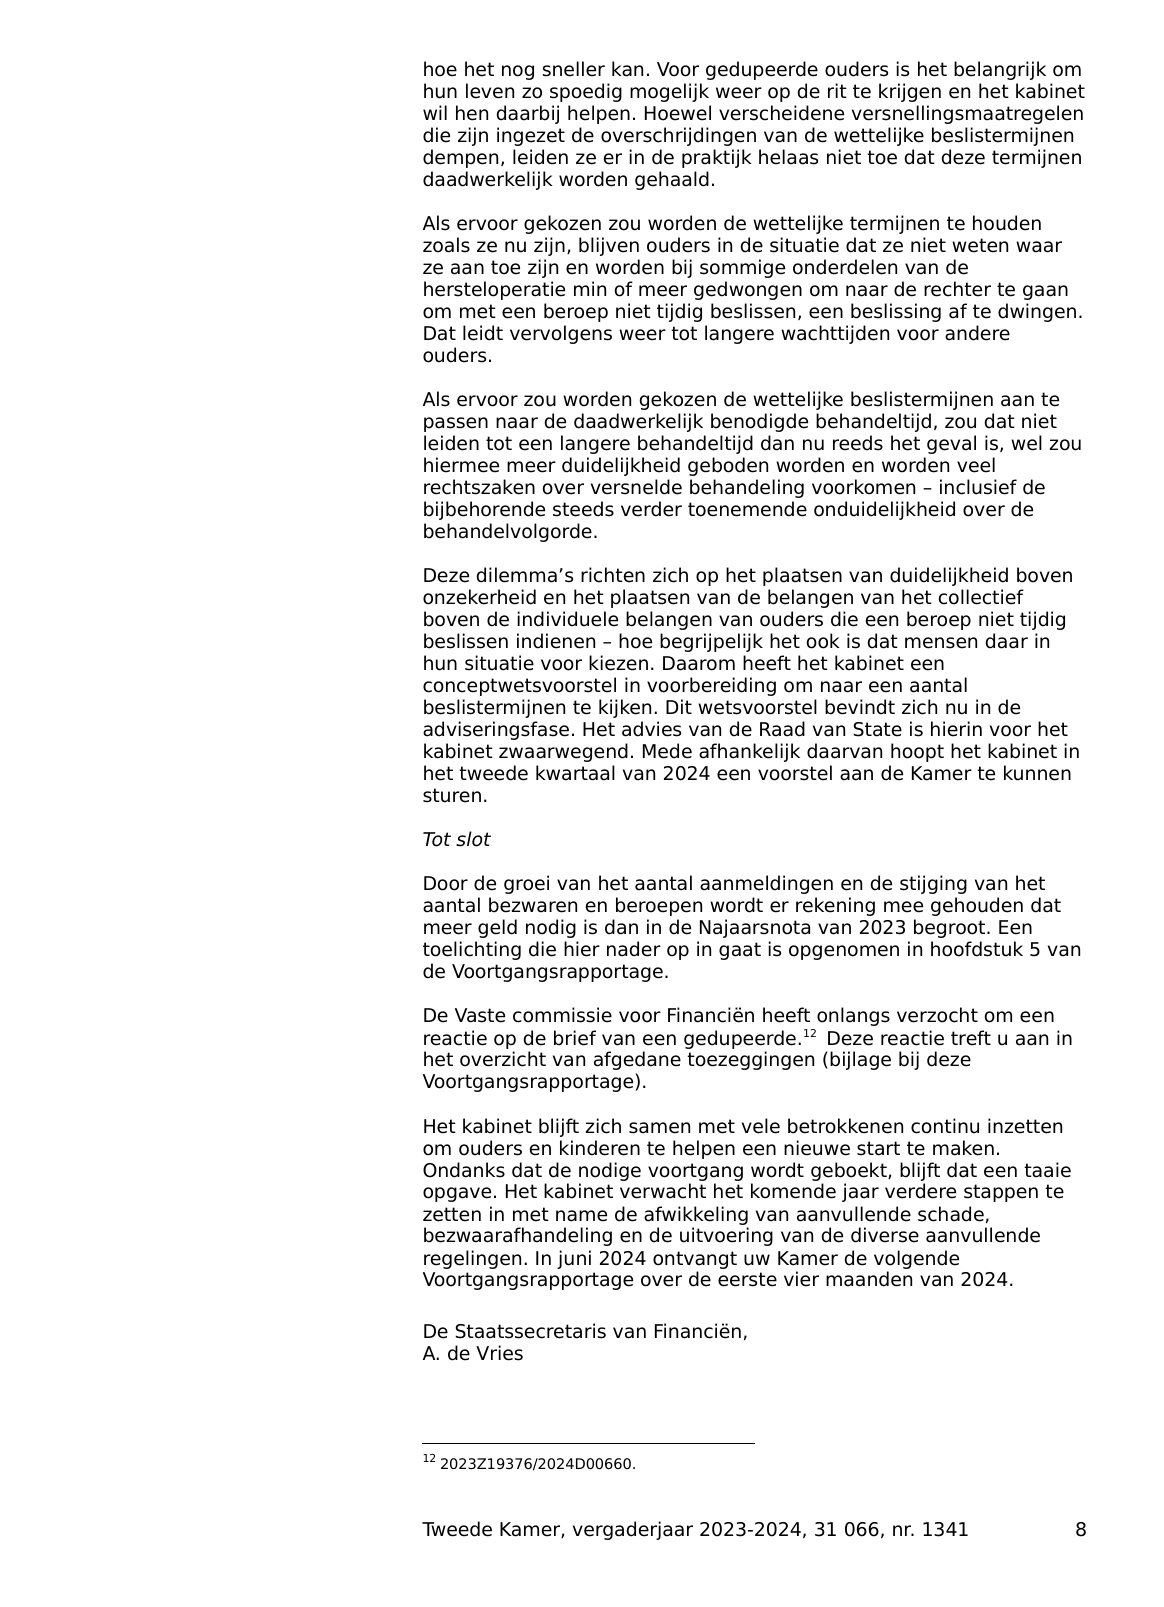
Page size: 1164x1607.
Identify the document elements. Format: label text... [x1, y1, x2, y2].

text De Staatssecretaris van Financiën, A. de Vries [422, 1321, 1087, 1365]
text De Vaste commissie voor Financiën heeft onlangs verzocht om een reactie op de brief van een gedupeerde. Deze reactie treft u aan in het overzicht van afgedane toezeggingen (bijlage bij deze Voortgangsrapportage). [422, 1005, 1087, 1093]
text Als ervoor gekozen zou worden de wettelijke termijnen te houden zoals ze nu zijn, blijven ouders in de situatie dat ze niet weten waar ze aan toe zijn en worden bij sommige onderdelen van de hersteloperatie min of meer gedwongen om naar de rechter te gaan om met een beroep niet tijdig beslissen, een beslissing af te dwingen. Dat leidt vervolgens weer tot langere wachttijden voor andere ouders. [422, 213, 1087, 367]
text Het kabinet blijft zich samen met vele betrokkenen continu inzetten om ouders en kinderen te helpen een nieuwe start te maken. Ondanks dat de nodige voortgang wordt geboekt, blijft dat een taaie opgave. Het kabinet verwacht het komende jaar verdere stappen te zetten in met name de afwikkeling van aanvullende schade, bezwaarafhandeling en de uitvoering van de diverse aanvullende regelingen. In juni 2024 ontvangt uw Kamer de volgende Voortgangsrapportage over de eerste vier maanden van 2024. [422, 1116, 1087, 1291]
subtitle Tot slot [422, 829, 1087, 851]
text Als ervoor zou worden gekozen de wettelijke beslistermijnen aan te passen naar de daadwerkelijk benodigde behandeltijd, zou dat niet leiden tot een langere behandeltijd dan nu reeds het geval is, wel zou hiermee meer duidelijkheid geboden worden en worden veel rechtszaken over versnelde behandeling voorkomen – inclusief de bijbehorende steeds verder toenemende onduidelijkheid over de behandelvolgorde. [422, 389, 1087, 543]
text Door de groei van het aantal aanmeldingen en de stijging van het aantal bezwaren en beroepen wordt er rekening mee gehouden dat meer geld nodig is dan in de Najaarsnota van 2023 begroot. Een toelichting die hier nader op in gaat is opgenomen in hoofdstuk 5 van de Voortgangsrapportage. [422, 873, 1087, 983]
text 2023Z19376/2024D00660. [422, 1452, 1087, 1474]
text hoe het nog sneller kan. Voor gedupeerde ouders is het belangrijk om hun leven zo spoedig mogelijk weer op de rit te krijgen en het kabinet wil hen daarbij helpen. Hoewel verscheidene versnellingsmaatregelen die zijn ingezet de overschrijdingen van de wettelijke beslistermijnen dempen, leiden ze er in de praktijk helaas niet toe dat deze termijnen daadwerkelijk worden gehaald. [422, 59, 1087, 191]
text Deze dilemma’s richten zich op het plaatsen van duidelijkheid boven onzekerheid en het plaatsen van de belangen van het collectief boven de individuele belangen van ouders die een beroep niet tijdig beslissen indienen – hoe begrijpelijk het ook is dat mensen daar in hun situatie voor kiezen. Daarom heeft het kabinet een conceptwetsvoorstel in voorbereiding om naar een aantal beslistermijnen te kijken. Dit wetsvoorstel bevindt zich nu in de adviseringsfase. Het advies van de Raad van State is hierin voor het kabinet zwaarwegend. Mede afhankelijk daarvan hoopt het kabinet in het tweede kwartaal van 2024 een voorstel aan de Kamer te kunnen sturen. [422, 565, 1087, 807]
